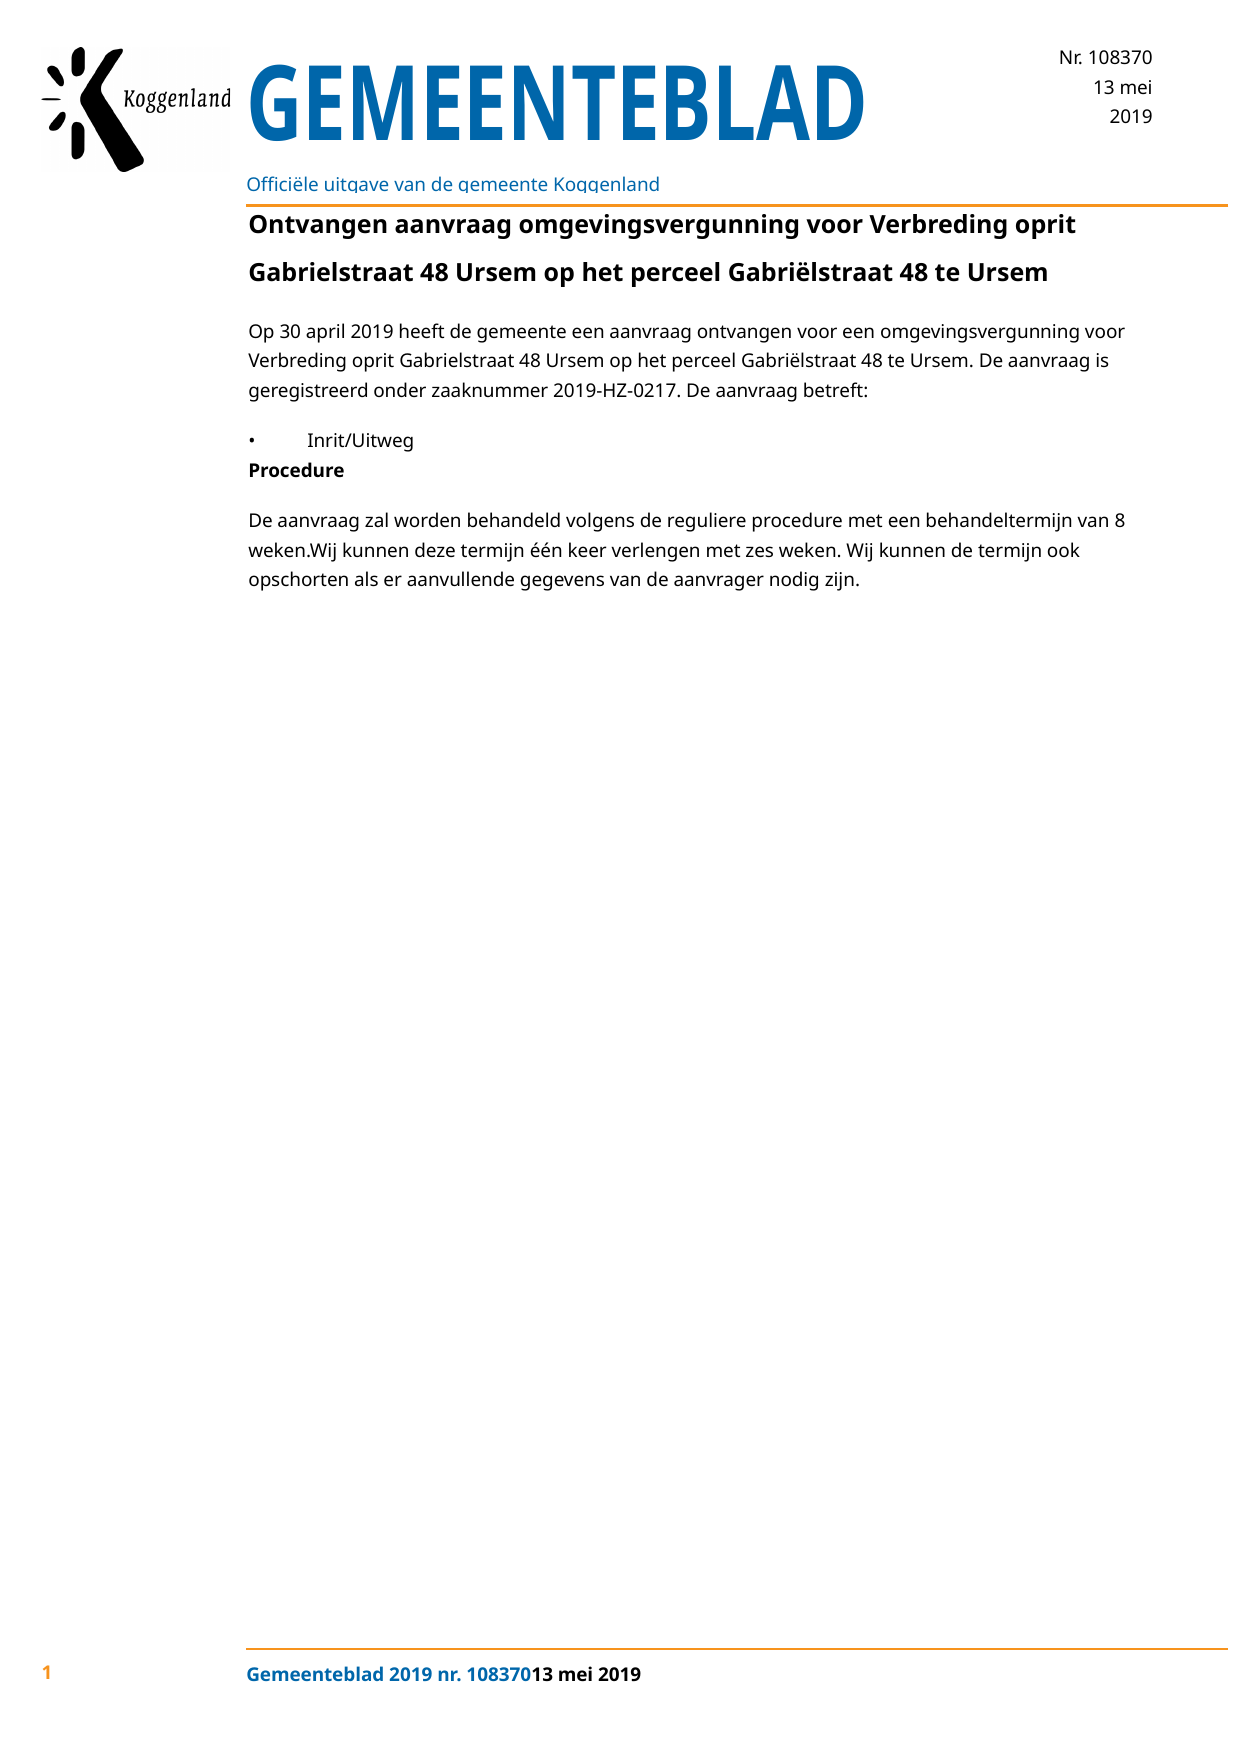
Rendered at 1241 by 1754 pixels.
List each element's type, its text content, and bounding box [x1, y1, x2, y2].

list Inrit/Uitweg [248, 427, 1152, 453]
text Ontvangen aanvraag omgevingsvergunning voor Verbreding oprit Gabrielstraat 48 Ursem op het perceel Gabriëlstraat 48 te Ursem [248, 207, 1152, 288]
text Op 30 april 2019 heeft de gemeente een aanvraag ontvangen voor een omgevingsvergunning voor Verbreding oprit Gabrielstraat 48 Ursem op het perceel Gabriëlstraat 48 te Ursem. De aanvraag is geregistreerd onder zaaknummer 2019-HZ-0217. De aanvraag betreft: [248, 318, 1152, 403]
text Procedure [248, 457, 1152, 483]
picture [41, 47, 231, 172]
text De aanvraag zal worden behandeld volgens de reguliere procedure met een behandeltermijn van 8 weken.Wij kunnen deze termijn één keer verlengen met zes weken. Wij kunnen de termijn ook opschorten als er aanvullende gegevens van de aanvrager nodig zijn. [248, 507, 1152, 592]
